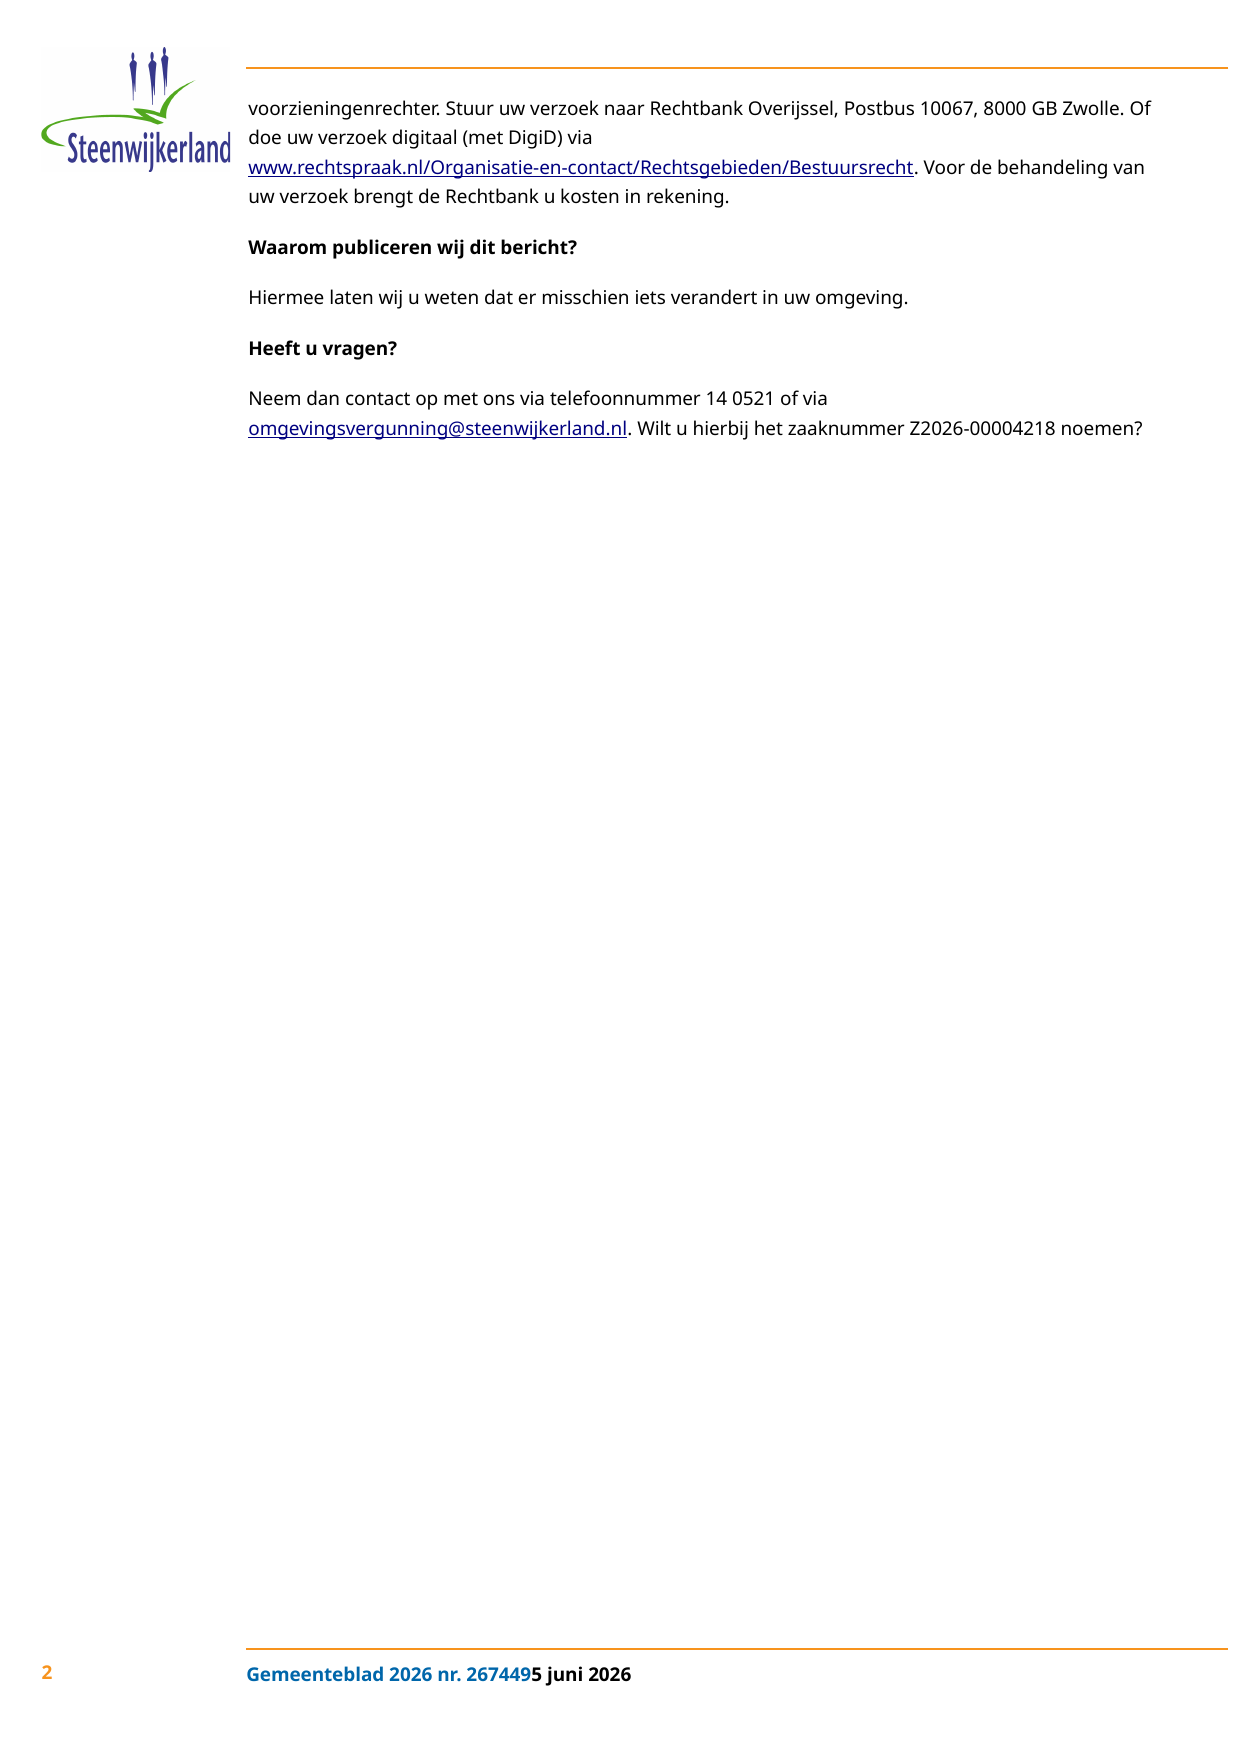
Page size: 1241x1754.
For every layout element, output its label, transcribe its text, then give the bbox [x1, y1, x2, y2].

text Heeft u vragen? [248, 335, 1152, 361]
text Hiermee laten wij u weten dat er misschien iets verandert in uw omgeving. [248, 284, 1152, 310]
text Neem dan contact op met ons via telefoonnummer 14 0521 of via omgevingsvergunning@steenwijkerland.nl. Wilt u hierbij het zaaknummer Z2026-00004218 noemen? [248, 385, 1152, 441]
text voorzieningenrechter. Stuur uw verzoek naar Rechtbank Overijssel, Postbus 10067, 8000 GB Zwolle. Of doe uw verzoek digitaal (met DigiD) via www.rechtspraak.nl/Organisatie-en-contact/Rechtsgebieden/Bestuursrecht. Voor de behandeling van uw verzoek brengt de Rechtbank u kosten in rekening. [248, 95, 1152, 209]
text Waarom publiceren wij dit bericht? [248, 234, 1152, 260]
picture [41, 47, 231, 172]
